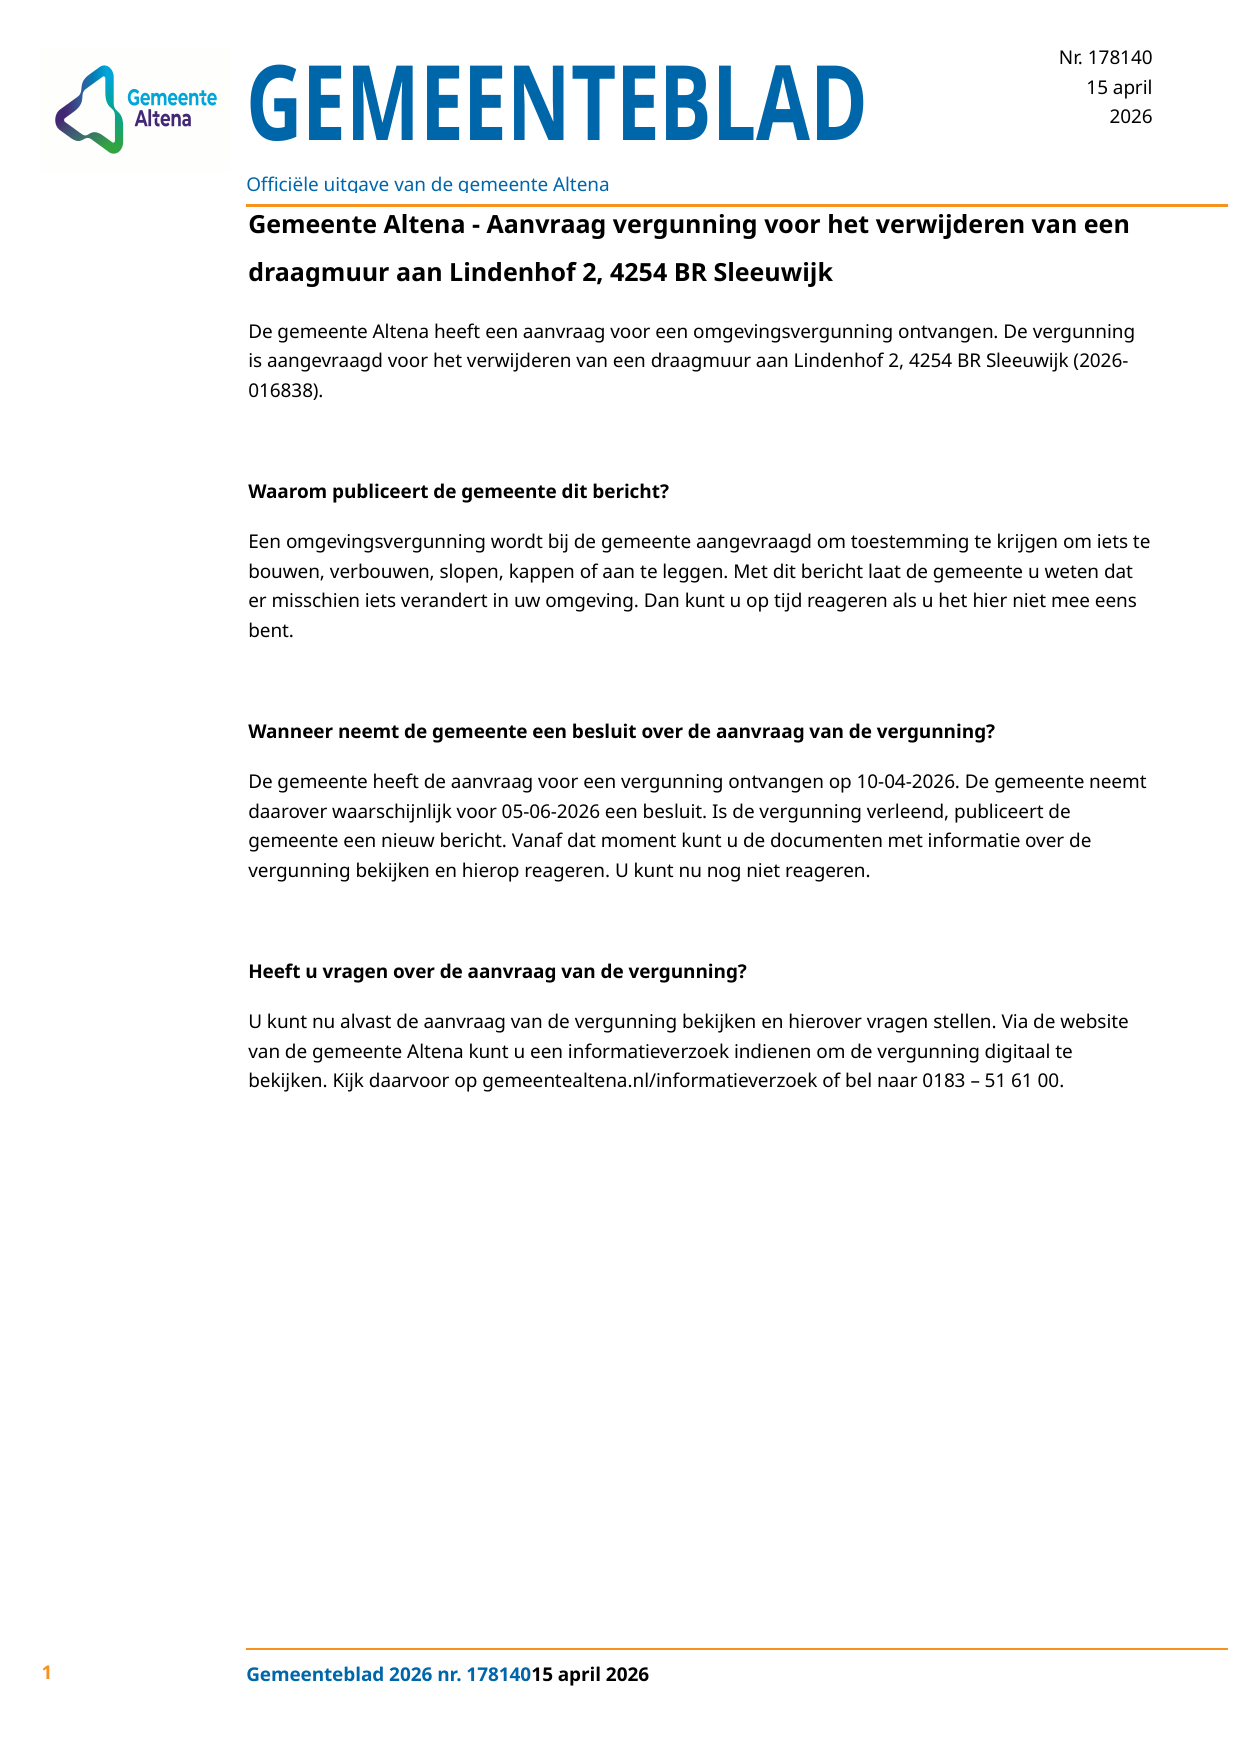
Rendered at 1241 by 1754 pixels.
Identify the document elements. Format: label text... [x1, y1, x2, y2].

text De gemeente heeft de aanvraag voor een vergunning ontvangen op 10-04-2026. De gemeente neemt daarover waarschijnlijk voor 05-06-2026 een besluit. Is de vergunning verleend, publiceert de gemeente een nieuw bericht. Vanaf dat moment kunt u de documenten met informatie over de vergunning bekijken en hierop reageren. U kunt nu nog niet reageren. [248, 768, 1152, 883]
text Een omgevingsvergunning wordt bij de gemeente aangevraagd om toestemming te krijgen om iets te bouwen, verbouwen, slopen, kappen of aan te leggen. Met dit bericht laat de gemeente u weten dat er misschien iets verandert in uw omgeving. Dan kunt u op tijd reageren als u het hier niet mee eens bent. [248, 528, 1152, 643]
text U kunt nu alvast de aanvraag van de vergunning bekijken en hierover vragen stellen. Via de website van de gemeente Altena kunt u een informatieverzoek indienen om de vergunning digitaal te bekijken. Kijk daarvoor op gemeentealtena.nl/informatieverzoek of bel naar 0183 – 51 61 00. [248, 1008, 1152, 1093]
text Waarom publiceert de gemeente dit bericht? [248, 478, 1152, 504]
text Wanneer neemt de gemeente een besluit over de aanvraag van de vergunning? [248, 718, 1152, 744]
text Heeft u vragen over de aanvraag van de vergunning? [248, 958, 1152, 984]
text Gemeente Altena - Aanvraag vergunning voor het verwijderen van een draagmuur aan Lindenhof 2, 4254 BR Sleeuwijk [248, 207, 1152, 288]
text De gemeente Altena heeft een aanvraag voor een omgevingsvergunning ontvangen. De vergunning is aangevraagd voor het verwijderen van een draagmuur aan Lindenhof 2, 4254 BR Sleeuwijk (2026-016838). [248, 318, 1152, 403]
picture [41, 47, 231, 172]
